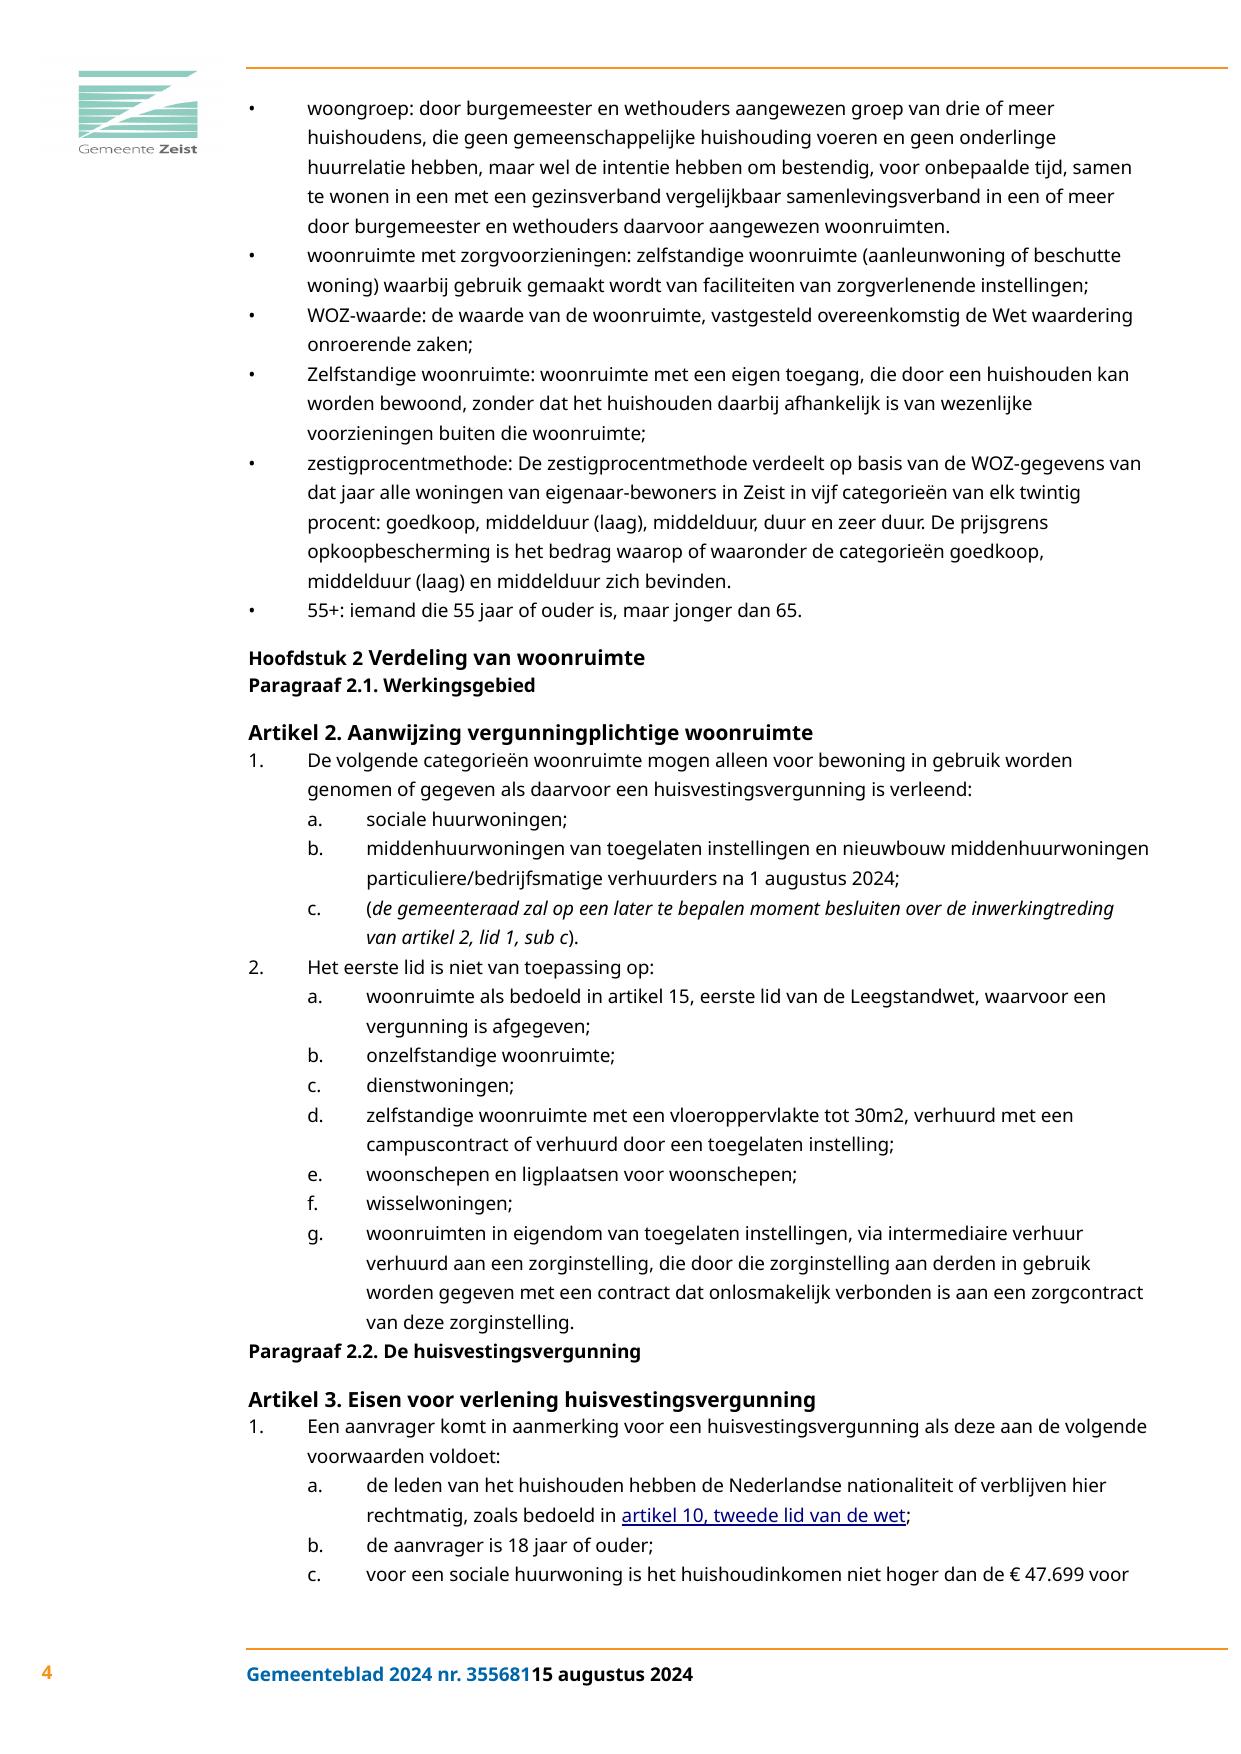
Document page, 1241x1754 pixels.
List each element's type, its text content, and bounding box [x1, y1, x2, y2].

list woonruimte met zorgvoorzieningen: zelfstandige woonruimte (aanleunwoning of beschutte woning) waarbij gebruik gemaakt wordt van faciliteiten van zorgverlenende instellingen; [248, 243, 1152, 298]
list Het eerste lid is niet van toepassing op: [248, 954, 1152, 979]
text Hoofdstuk 2 Verdeling van woonruimte [248, 643, 1152, 672]
list de leden van het huishouden hebben de Nederlandse nationaliteit of verblijven hier rechtmatig, zoals bedoeld in artikel 10, tweede lid van de wet; [307, 1473, 1152, 1528]
text Artikel 2. Aanwijzing vergunningplichtige woonruimte [248, 718, 1152, 747]
list De volgende categorieën woonruimte mogen alleen voor bewoning in gebruik worden genomen of gegeven als daarvoor een huisvestingsvergunning is verleend: [248, 747, 1152, 802]
text Artikel 3. Eisen voor verlening huisvestingsvergunning [248, 1385, 1152, 1413]
list zelfstandige woonruimte met een vloeroppervlakte tot 30m2, verhuurd met een campuscontract of verhuurd door een toegelaten instelling; [307, 1102, 1152, 1157]
list woonschepen en ligplaatsen voor woonschepen; [307, 1161, 1152, 1187]
list woonruimten in eigendom van toegelaten instellingen, via intermediaire verhuur verhuurd aan een zorginstelling, die door die zorginstelling aan derden in gebruik worden gegeven met een contract dat onlosmakelijk verbonden is aan een zorgcontract van deze zorginstelling. [307, 1220, 1152, 1334]
list WOZ-waarde: de waarde van de woonruimte, vastgesteld overeenkomstig de Wet waardering onroerende zaken; [248, 302, 1152, 357]
list woongroep: door burgemeester en wethouders aangewezen groep van drie of meer huishoudens, die geen gemeenschappelijke huishouding voeren en geen onderlinge huurrelatie hebben, maar wel de intentie hebben om bestendig, voor onbepaalde tijd, samen te wonen in een met een gezinsverband vergelijkbaar samenlevingsverband in een of meer door burgemeester en wethouders daarvoor aangewezen woonruimten. [248, 95, 1152, 239]
list dienstwoningen; [307, 1072, 1152, 1098]
text Paragraaf 2.2. De huisvestingsvergunning [248, 1338, 1152, 1364]
list woonruimte als bedoeld in artikel 15, eerste lid van de Leegstandwet, waarvoor een vergunning is afgegeven; [307, 983, 1152, 1039]
list wisselwoningen; [307, 1191, 1152, 1216]
list middenhuurwoningen van toegelaten instellingen en nieuwbouw middenhuurwoningen particuliere/bedrijfsmatige verhuurders na 1 augustus 2024; [307, 836, 1152, 891]
list sociale huurwoningen; [307, 806, 1152, 832]
text Paragraaf 2.1. Werkingsgebied [248, 672, 1152, 697]
list de aanvrager is 18 jaar of ouder; [307, 1532, 1152, 1557]
list zestigprocentmethode: De zestigprocentmethode verdeelt op basis van de WOZ-gegevens van dat jaar alle woningen van eigenaar-bewoners in Zeist in vijf categorieën van elk twintig procent: goedkoop, middelduur (laag), middelduur, duur en zeer duur. De prijsgrens opkoopbescherming is het bedrag waarop of waaronder de categorieën goedkoop, middelduur (laag) en middelduur zich bevinden. [248, 450, 1152, 594]
list voor een sociale huurwoning is het huishoudinkomen niet hoger dan de € 47.699 voor [307, 1561, 1152, 1587]
list 55+: iemand die 55 jaar of ouder is, maar jonger dan 65. [248, 598, 1152, 623]
list Een aanvrager komt in aanmerking voor een huisvestingsvergunning als deze aan de volgende voorwaarden voldoet: [248, 1413, 1152, 1469]
list (de gemeenteraad zal op een later te bepalen moment besluiten over de inwerkingtreding van artikel 2, lid 1, sub c). [307, 895, 1152, 950]
list Zelfstandige woonruimte: woonruimte met een eigen toegang, die door een huishouden kan worden bewoond, zonder dat het huishouden daarbij afhankelijk is van wezenlijke voorzieningen buiten die woonruimte; [248, 361, 1152, 446]
list onzelfstandige woonruimte; [307, 1043, 1152, 1068]
picture [41, 47, 231, 172]
